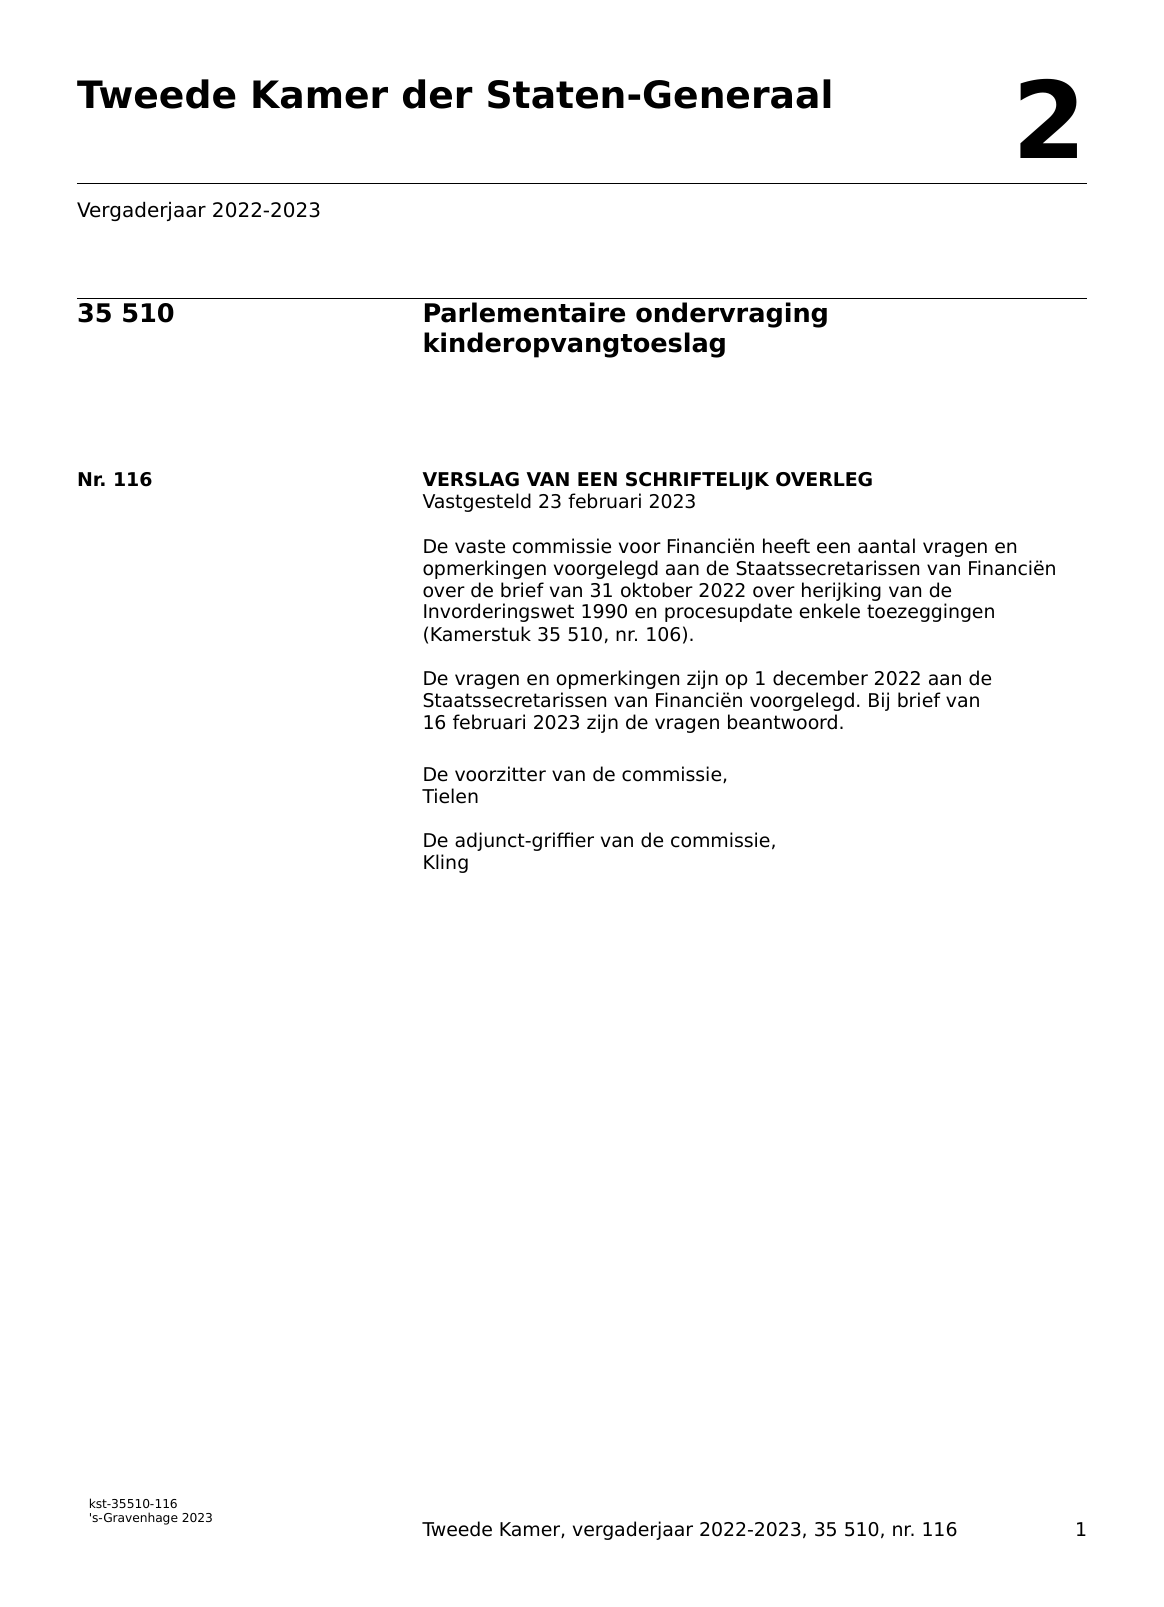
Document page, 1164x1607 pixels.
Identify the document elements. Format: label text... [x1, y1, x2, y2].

text De vaste commissie voor Financiën heeft een aantal vragen en opmerkingen voorgelegd aan de Staatssecretarissen van Financiën over de brief van 31 oktober 2022 over herijking van de Invorderingswet 1990 en procesupdate enkele toezeggingen (Kamerstuk 35 510, nr. 106). [422, 536, 1087, 645]
subtitle 35 510 Parlementaire ondervraging kinderopvangtoeslag [77, 299, 1087, 358]
text Vastgesteld 23 februari 2023 [422, 491, 1087, 513]
subtitle Nr. 116 VERSLAG VAN EEN SCHRIFTELIJK OVERLEG [77, 469, 1087, 491]
text De adjunct-griffier van de commissie, Kling [422, 830, 1087, 874]
table_header Tweede Kamer der Staten-Generaal [77, 59, 886, 183]
table_header 2 [886, 59, 1087, 183]
text 's-Gravenhage 2023 [88, 1511, 323, 1525]
text kst-35510-116 [88, 1497, 323, 1511]
table_cell Vergaderjaar 2022-2023 [77, 184, 1087, 298]
text De vragen en opmerkingen zijn op 1 december 2022 aan de Staatssecretarissen van Financiën voorgelegd. Bij brief van 16 februari 2023 zijn de vragen beantwoord. [422, 668, 1087, 733]
text De voorzitter van de commissie, Tielen [422, 763, 1087, 807]
